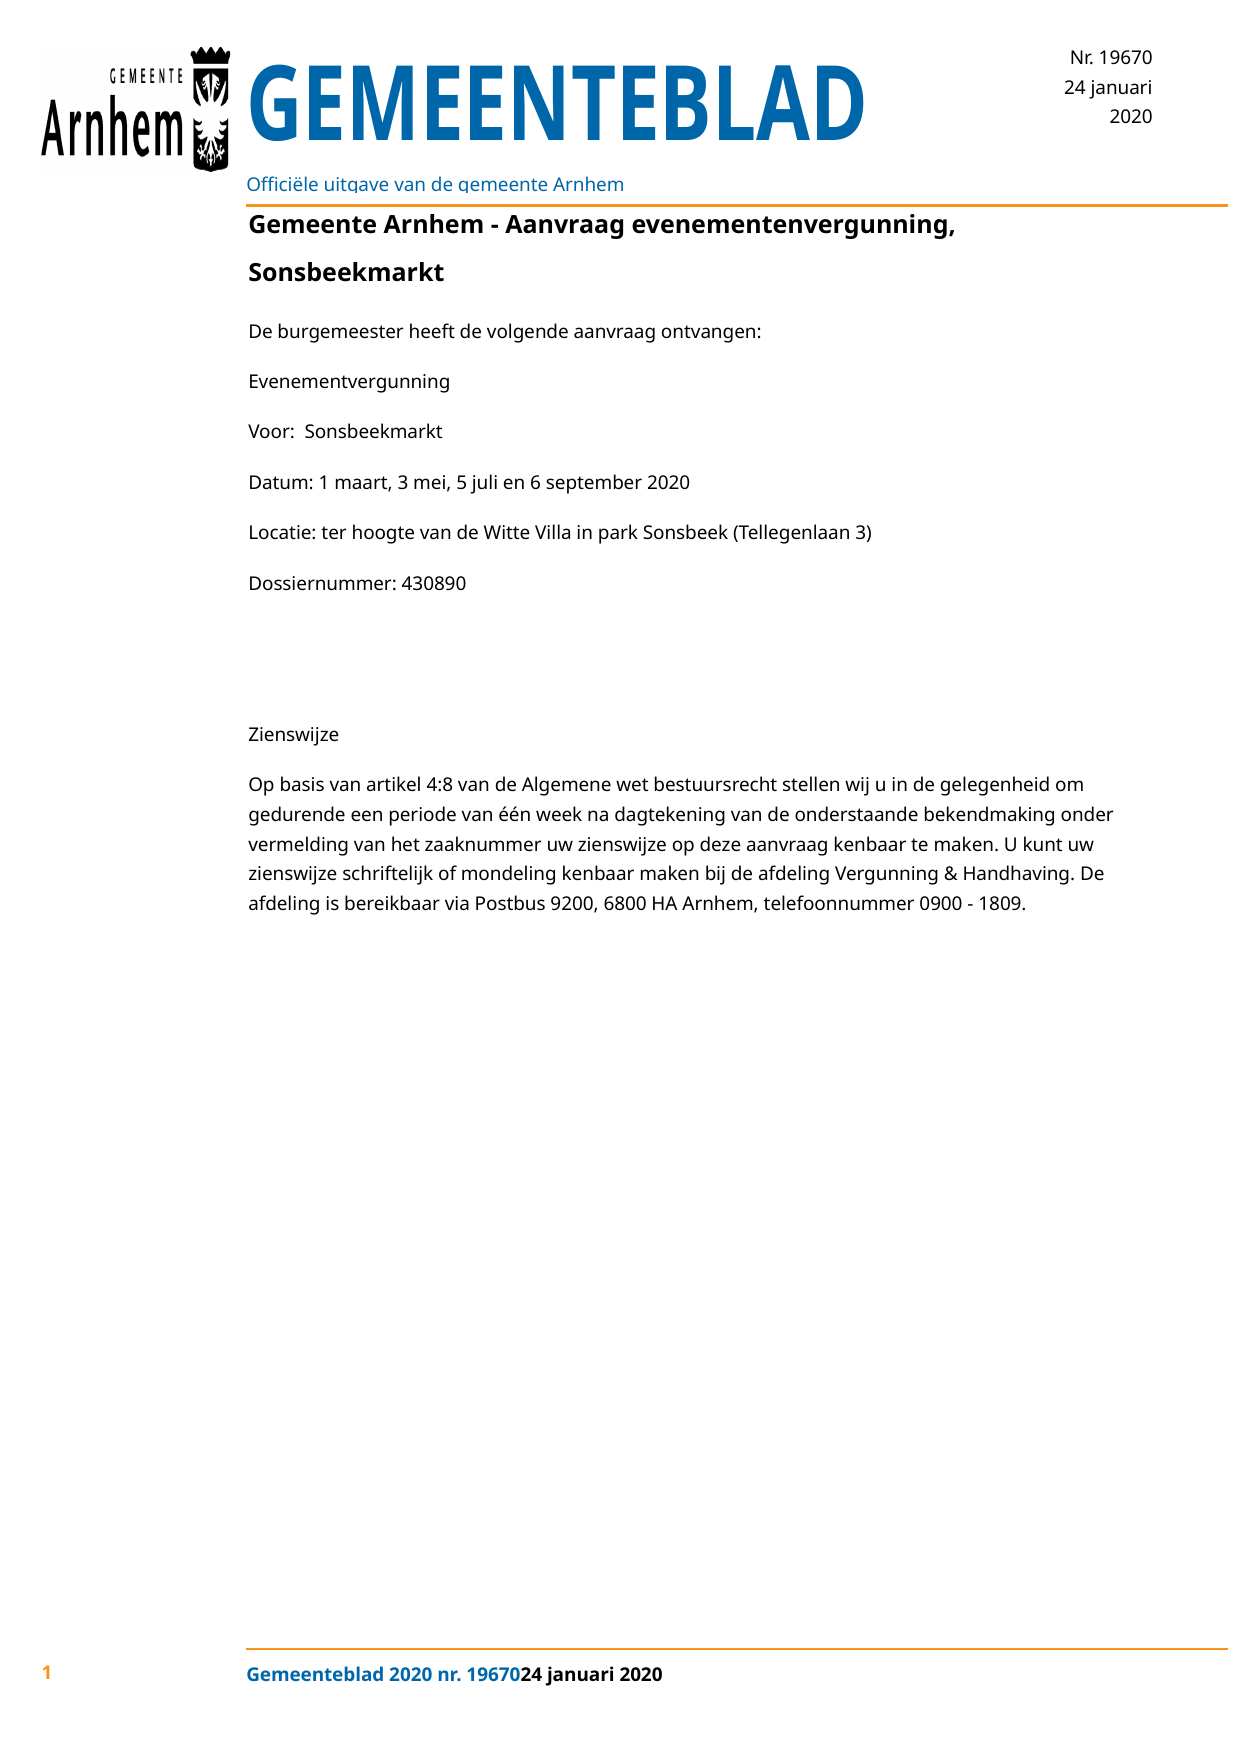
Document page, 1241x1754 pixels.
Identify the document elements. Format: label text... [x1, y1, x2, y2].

text De burgemeester heeft de volgende aanvraag ontvangen: [248, 318, 1152, 344]
text Dossiernummer: 430890 [248, 570, 1152, 596]
text Op basis van artikel 4:8 van de Algemene wet bestuursrecht stellen wij u in de gelegenheid om gedurende een periode van één week na dagtekening van de onderstaande bekendmaking onder vermelding van het zaaknummer uw zienswijze op deze aanvraag kenbaar te maken. U kunt uw zienswijze schriftelijk of mondeling kenbaar maken bij de afdeling Vergunning & Handhaving. De afdeling is bereikbaar via Postbus 9200, 6800 HA Arnhem, telefoonnummer 0900 - 1809. [248, 772, 1152, 916]
text Zienswijze [248, 721, 1152, 747]
text Locatie: ter hoogte van de Witte Villa in park Sonsbeek (Tellegenlaan 3) [248, 519, 1152, 545]
text Datum: 1 maart, 3 mei, 5 juli en 6 september 2020 [248, 469, 1152, 495]
text Evenementvergunning [248, 368, 1152, 394]
text Voor: Sonsbeekmarkt [248, 419, 1152, 444]
text Gemeente Arnhem - Aanvraag evenementenvergunning, Sonsbeekmarkt [248, 207, 1152, 288]
picture [41, 47, 231, 172]
